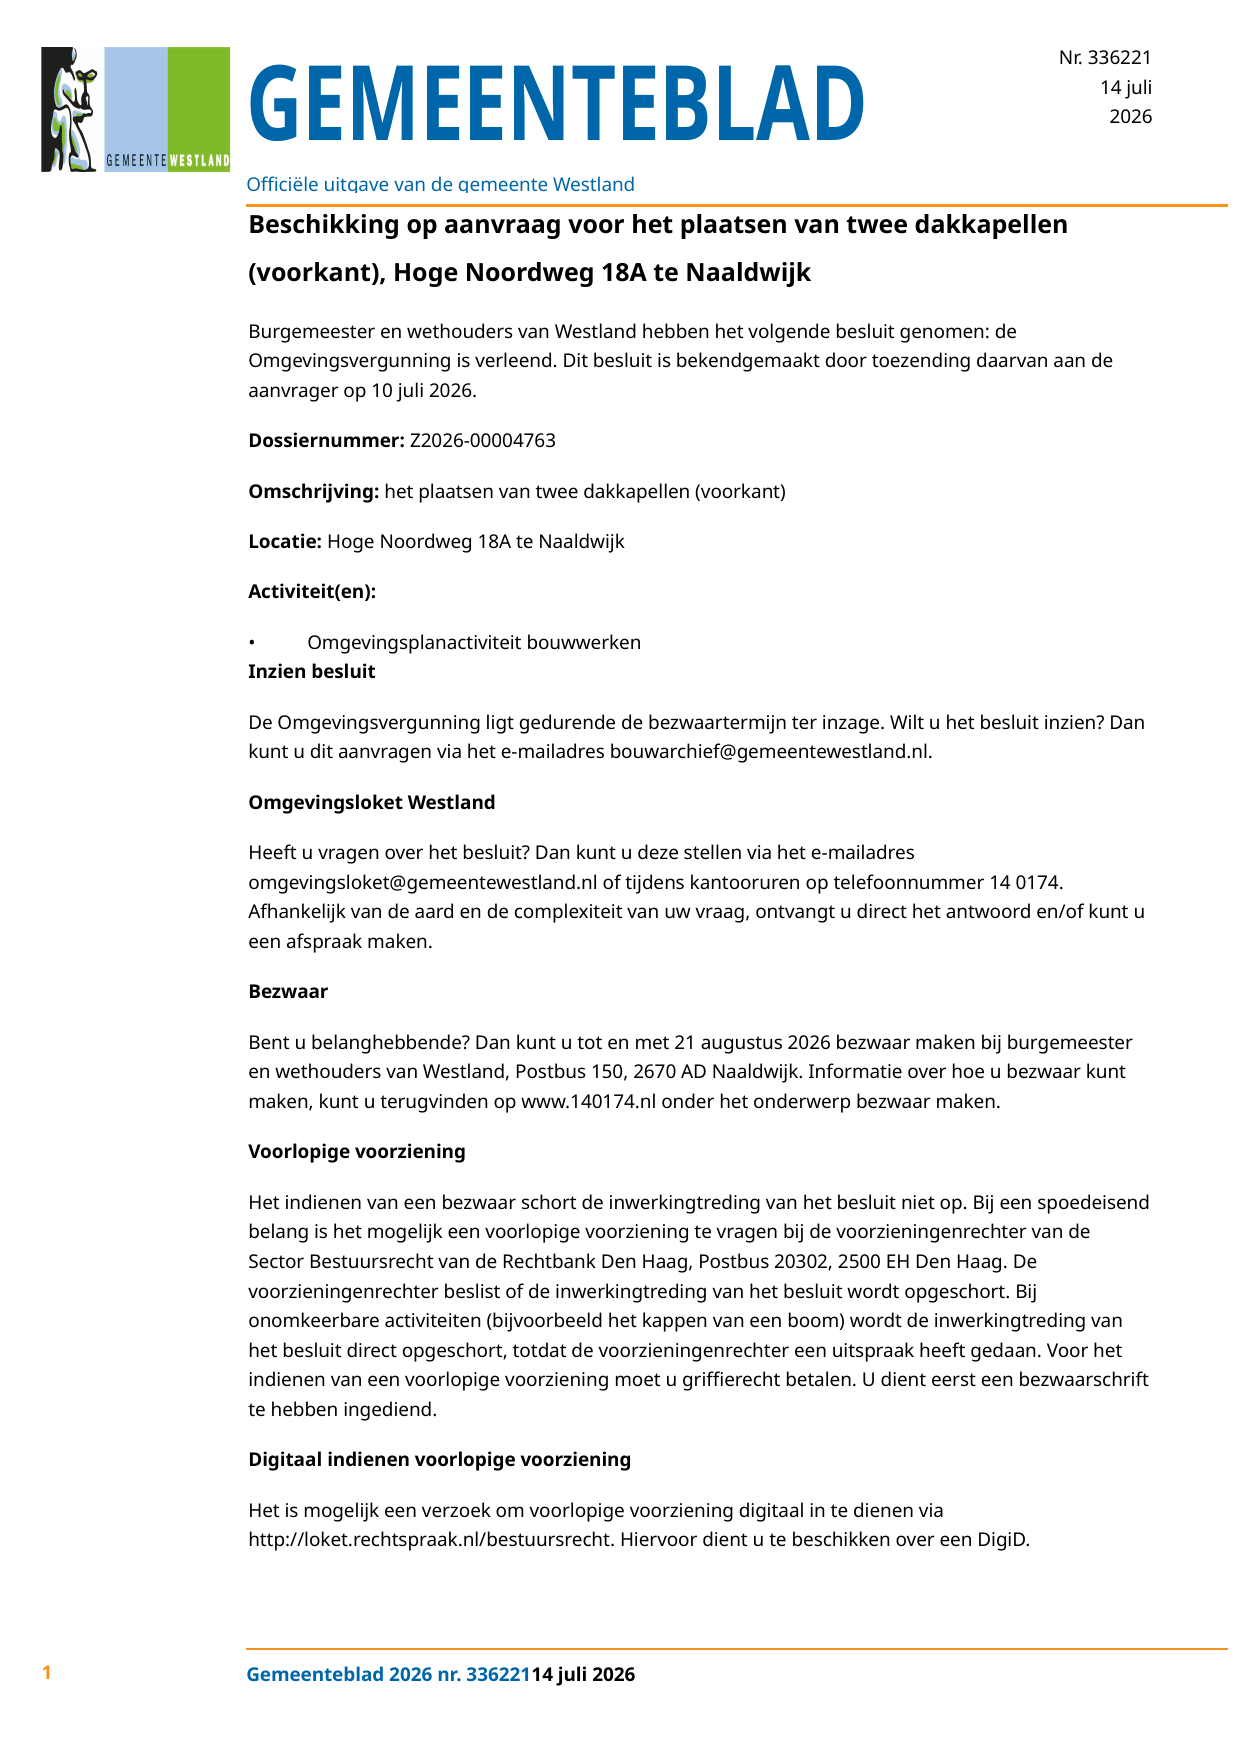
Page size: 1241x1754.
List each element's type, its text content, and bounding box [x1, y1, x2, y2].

text De Omgevingsvergunning ligt gedurende de bezwaartermijn ter inzage. Wilt u het besluit inzien? Dan kunt u dit aanvragen via het e-mailadres bouwarchief@gemeentewestland.nl. [248, 709, 1152, 764]
text Activiteit(en): [248, 579, 1152, 604]
text Het is mogelijk een verzoek om voorlopige voorziening digitaal in te dienen via http://loket.rechtspraak.nl/bestuursrecht. Hiervoor dient u te beschikken over een DigiD. [248, 1497, 1152, 1552]
text Beschikking op aanvraag voor het plaatsen van twee dakkapellen (voorkant), Hoge Noordweg 18A te Naaldwijk [248, 207, 1152, 288]
text Omgevingsloket Westland [248, 789, 1152, 815]
text Bent u belanghebbende? Dan kunt u tot en met 21 augustus 2026 bezwaar maken bij burgemeester en wethouders van Westland, Postbus 150, 2670 AD Naaldwijk. Informatie over hoe u bezwaar kunt maken, kunt u terugvinden op www.140174.nl onder het onderwerp bezwaar maken. [248, 1029, 1152, 1114]
text Dossiernummer: Z2026-00004763 [248, 427, 1152, 453]
text Locatie: Hoge Noordweg 18A te Naaldwijk [248, 528, 1152, 554]
list Omgevingsplanactiviteit bouwwerken [248, 629, 1152, 655]
text Heeft u vragen over het besluit? Dan kunt u deze stellen via het e-mailadres omgevingsloket@gemeentewestland.nl of tijdens kantooruren op telefoonnummer 14 0174. Afhankelijk van de aard en de complexiteit van uw vraag, ontvangt u direct het antwoord en/of kunt u een afspraak maken. [248, 839, 1152, 954]
text Inzien besluit [248, 659, 1152, 684]
text Digitaal indienen voorlopige voorziening [248, 1447, 1152, 1472]
text Bezwaar [248, 979, 1152, 1004]
text Voorlopige voorziening [248, 1139, 1152, 1164]
text Het indienen van een bezwaar schort de inwerkingtreding van het besluit niet op. Bij een spoedeisend belang is het mogelijk een voorlopige voorziening te vragen bij de voorzieningenrechter van de Sector Bestuursrecht van de Rechtbank Den Haag, Postbus 20302, 2500 EH Den Haag. De voorzieningenrechter beslist of de inwerkingtreding van het besluit wordt opgeschort. Bij onomkeerbare activiteiten (bijvoorbeeld het kappen van een boom) wordt de inwerkingtreding van het besluit direct opgeschort, totdat de voorzieningenrechter een uitspraak heeft gedaan. Voor het indienen van een voorlopige voorziening moet u griffierecht betalen. U dient eerst een bezwaarschrift te hebben ingediend. [248, 1189, 1152, 1422]
text Omschrijving: het plaatsen van twee dakkapellen (voorkant) [248, 478, 1152, 504]
text Burgemeester en wethouders van Westland hebben het volgende besluit genomen: de Omgevingsvergunning is verleend. Dit besluit is bekendgemaakt door toezending daarvan aan de aanvrager op 10 juli 2026. [248, 318, 1152, 403]
picture [41, 47, 231, 172]
